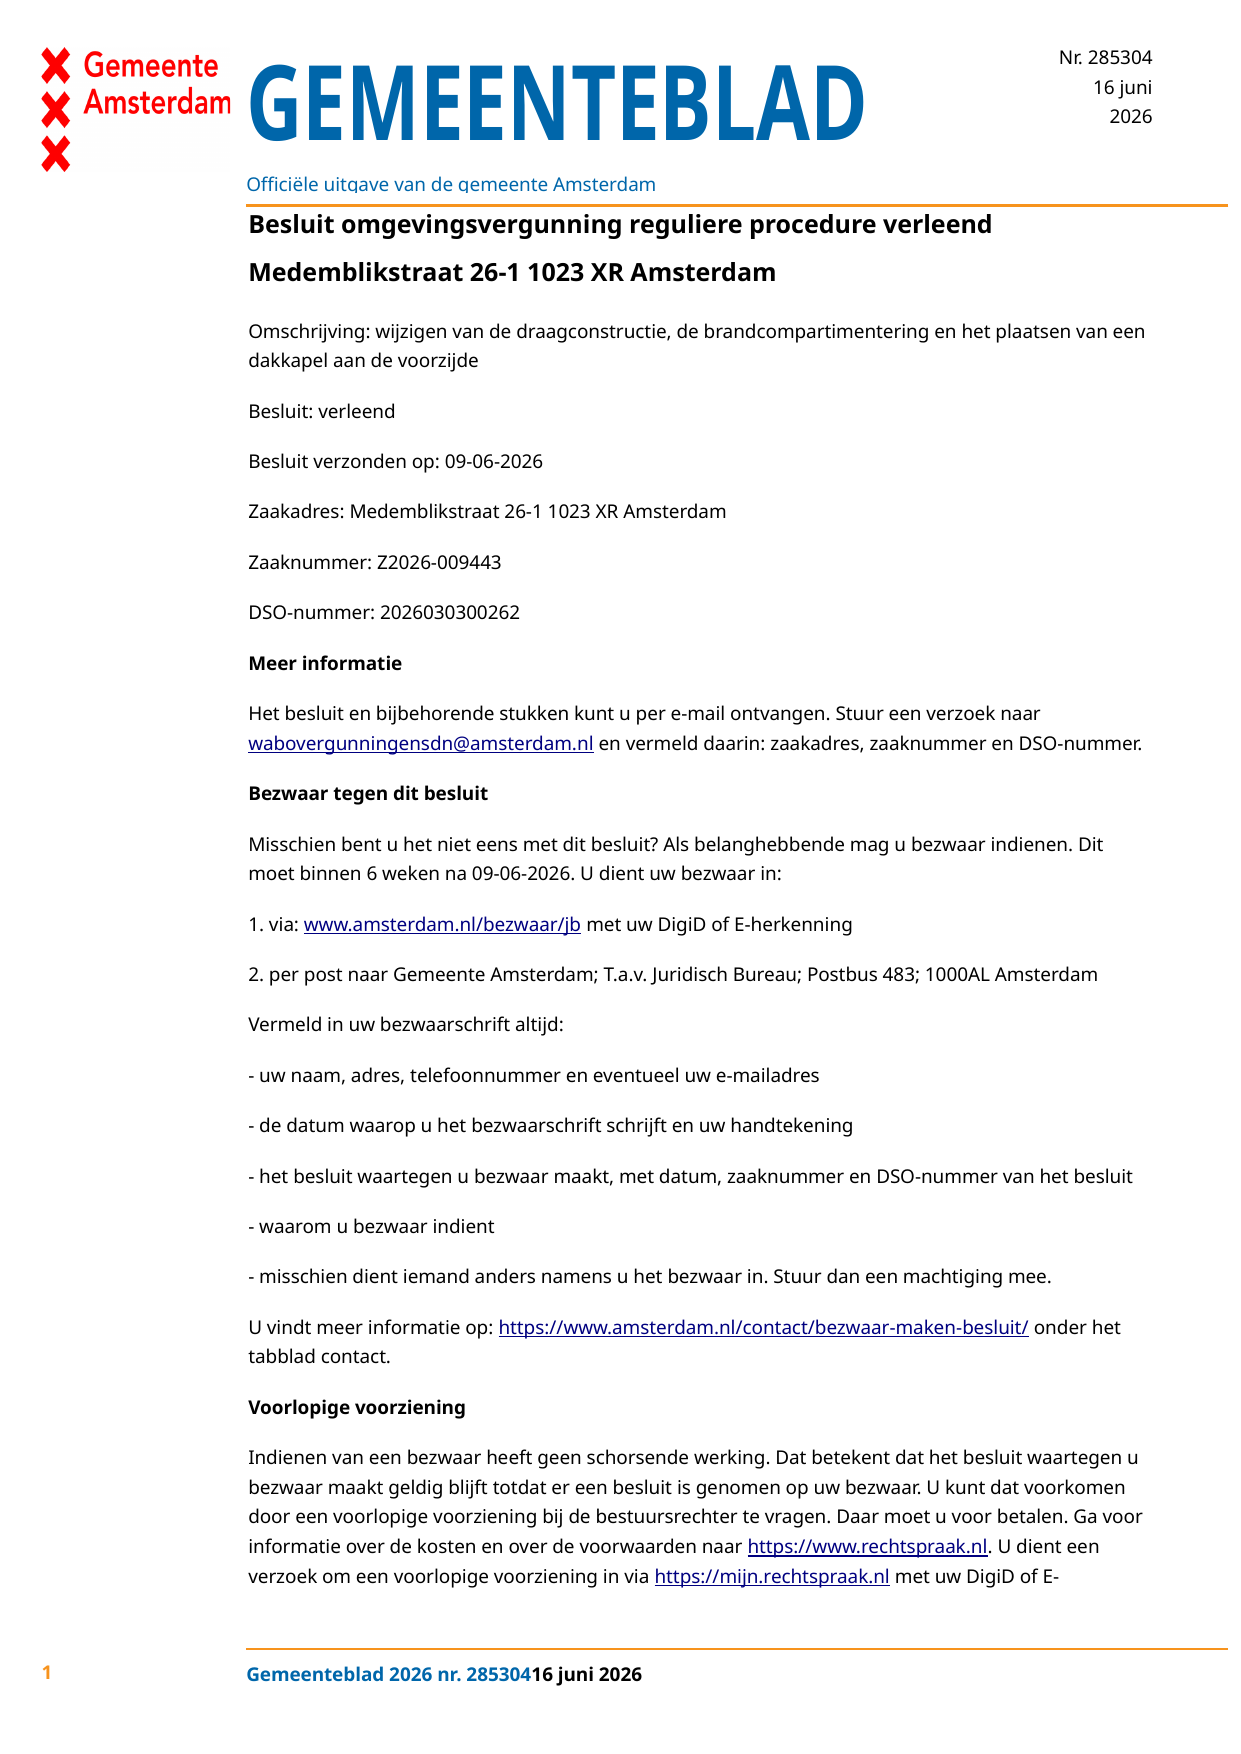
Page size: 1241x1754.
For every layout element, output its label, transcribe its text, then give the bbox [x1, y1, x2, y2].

text U vindt meer informatie op: https://www.amsterdam.nl/contact/bezwaar-maken-besluit/ onder het tabblad contact. [248, 1314, 1152, 1369]
text 1. via: www.amsterdam.nl/bezwaar/jb met uw DigiD of E-herkenning [248, 911, 1152, 937]
text Vermeld in uw bezwaarschrift altijd: [248, 1012, 1152, 1037]
text Zaakadres: Medemblikstraat 26-1 1023 XR Amsterdam [248, 499, 1152, 524]
text Indienen van een bezwaar heeft geen schorsende werking. Dat betekent dat het besluit waartegen u bezwaar maakt geldig blijft totdat er een besluit is genomen op uw bezwaar. U kunt dat voorkomen door een voorlopige voorziening bij de bestuursrechter te vragen. Daar moet u voor betalen. Ga voor informatie over de kosten en over de voorwaarden naar https://www.rechtspraak.nl. U dient een verzoek om een voorlopige voorziening in via https://mijn.rechtspraak.nl met uw DigiD of E- [248, 1444, 1152, 1589]
text Misschien bent u het niet eens met dit besluit? Als belanghebbende mag u bezwaar indienen. Dit moet binnen 6 weken na 09-06-2026. U dient uw bezwaar in: [248, 831, 1152, 886]
text Omschrijving: wijzigen van de draagconstructie, de brandcompartimentering en het plaatsen van een dakkapel aan de voorzijde [248, 318, 1152, 373]
text Zaaknummer: Z2026-009443 [248, 549, 1152, 575]
text DSO-nummer: 2026030300262 [248, 599, 1152, 625]
text Besluit verzonden op: 09-06-2026 [248, 448, 1152, 474]
text Meer informatie [248, 650, 1152, 676]
picture [41, 47, 231, 172]
text - misschien dient iemand anders namens u het bezwaar in. Stuur dan een machtiging mee. [248, 1264, 1152, 1289]
text - het besluit waartegen u bezwaar maakt, met datum, zaaknummer en DSO-nummer van het besluit [248, 1163, 1152, 1189]
text Bezwaar tegen dit besluit [248, 780, 1152, 806]
text Voorlopige voorziening [248, 1394, 1152, 1420]
text - waarom u bezwaar indient [248, 1213, 1152, 1239]
text Besluit omgevingsvergunning reguliere procedure verleend Medemblikstraat 26-1 1023 XR Amsterdam [248, 207, 1152, 288]
text - uw naam, adres, telefoonnummer en eventueel uw e-mailadres [248, 1062, 1152, 1088]
text Besluit: verleend [248, 398, 1152, 424]
text - de datum waarop u het bezwaarschrift schrijft en uw handtekening [248, 1112, 1152, 1138]
text 2. per post naar Gemeente Amsterdam; T.a.v. Juridisch Bureau; Postbus 483; 1000AL Amsterdam [248, 961, 1152, 987]
text Het besluit en bijbehorende stukken kunt u per e-mail ontvangen. Stuur een verzoek naar wabovergunningensdn@amsterdam.nl en vermeld daarin: zaakadres, zaaknummer en DSO-nummer. [248, 700, 1152, 756]
